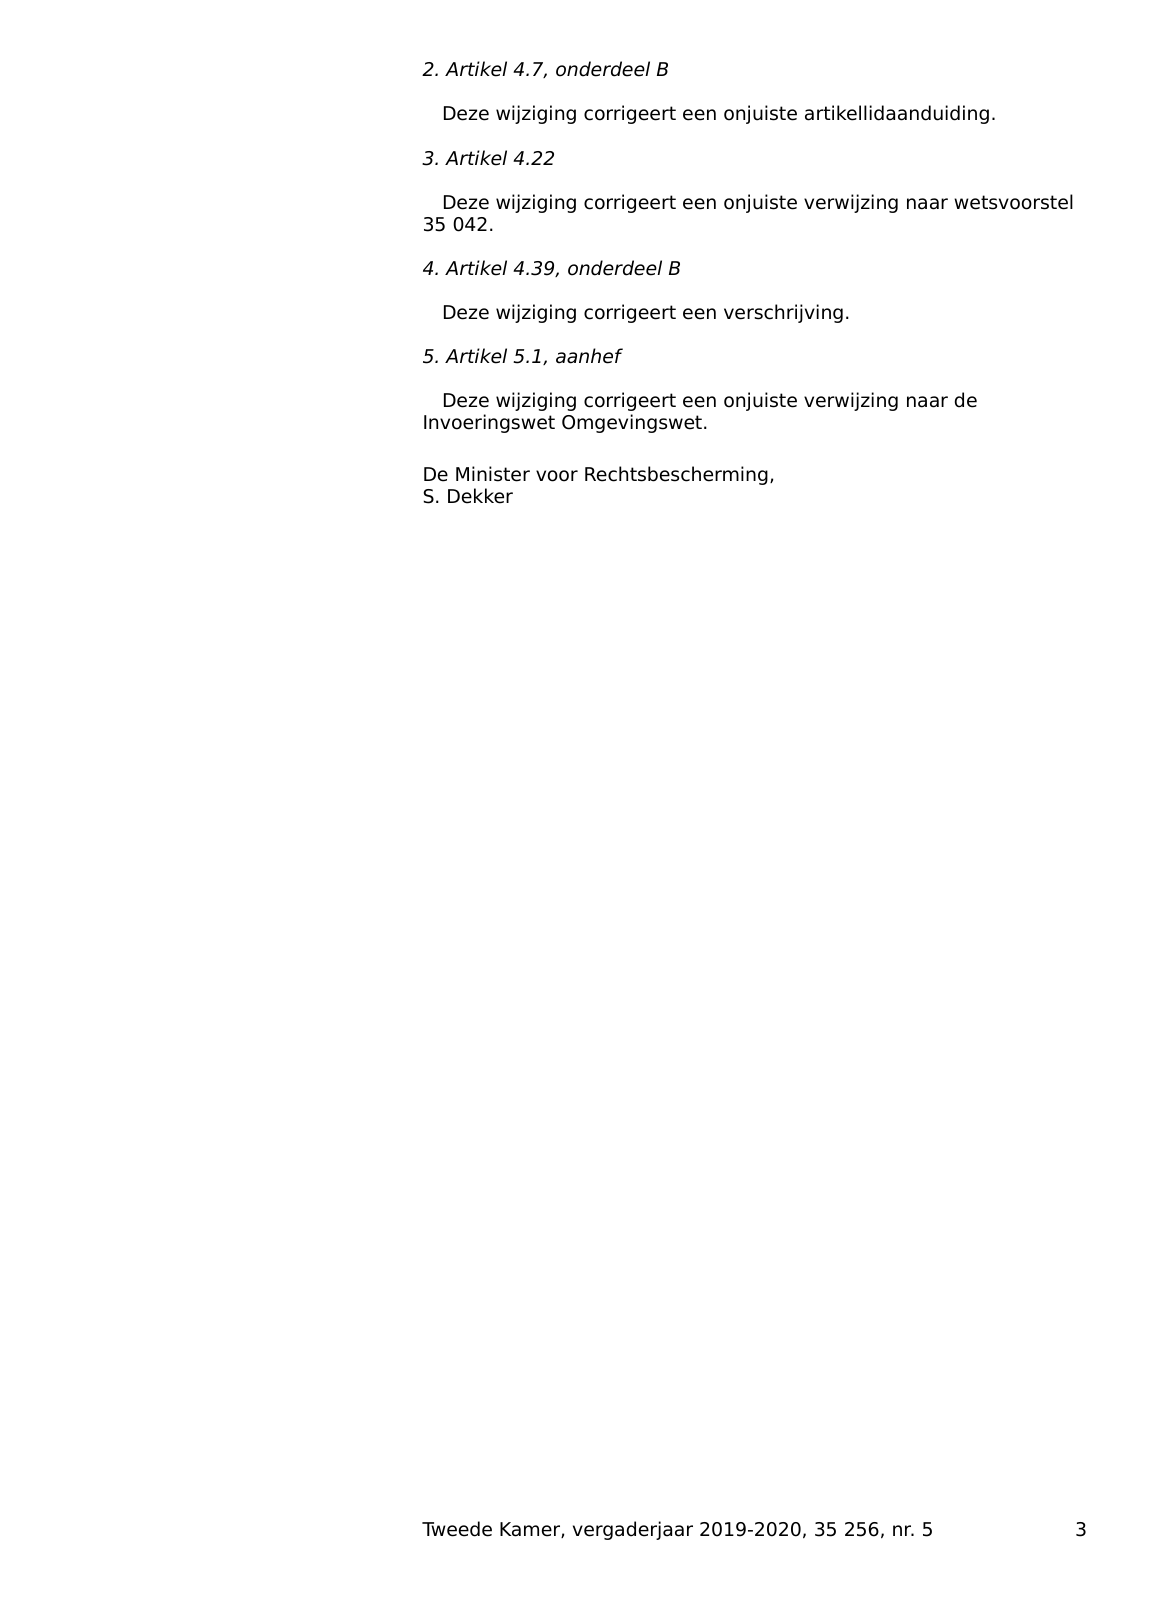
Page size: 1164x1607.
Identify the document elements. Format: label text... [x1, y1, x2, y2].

subtitle 2. Artikel 4.7, onderdeel B [422, 59, 1087, 81]
subtitle 5. Artikel 5.1, aanhef [422, 346, 1087, 368]
text Deze wijziging corrigeert een onjuiste verwijzing naar wetsvoorstel 35 042. [422, 192, 1087, 236]
text Deze wijziging corrigeert een onjuiste verwijzing naar de Invoeringswet Omgevingswet. [422, 390, 1087, 434]
text Deze wijziging corrigeert een verschrijving. [422, 302, 1087, 324]
subtitle 3. Artikel 4.22 [422, 147, 1087, 169]
subtitle 4. Artikel 4.39, onderdeel B [422, 258, 1087, 280]
text De Minister voor Rechtsbescherming, S. Dekker [422, 464, 1087, 508]
text Deze wijziging corrigeert een onjuiste artikellidaanduiding. [422, 103, 1087, 125]
